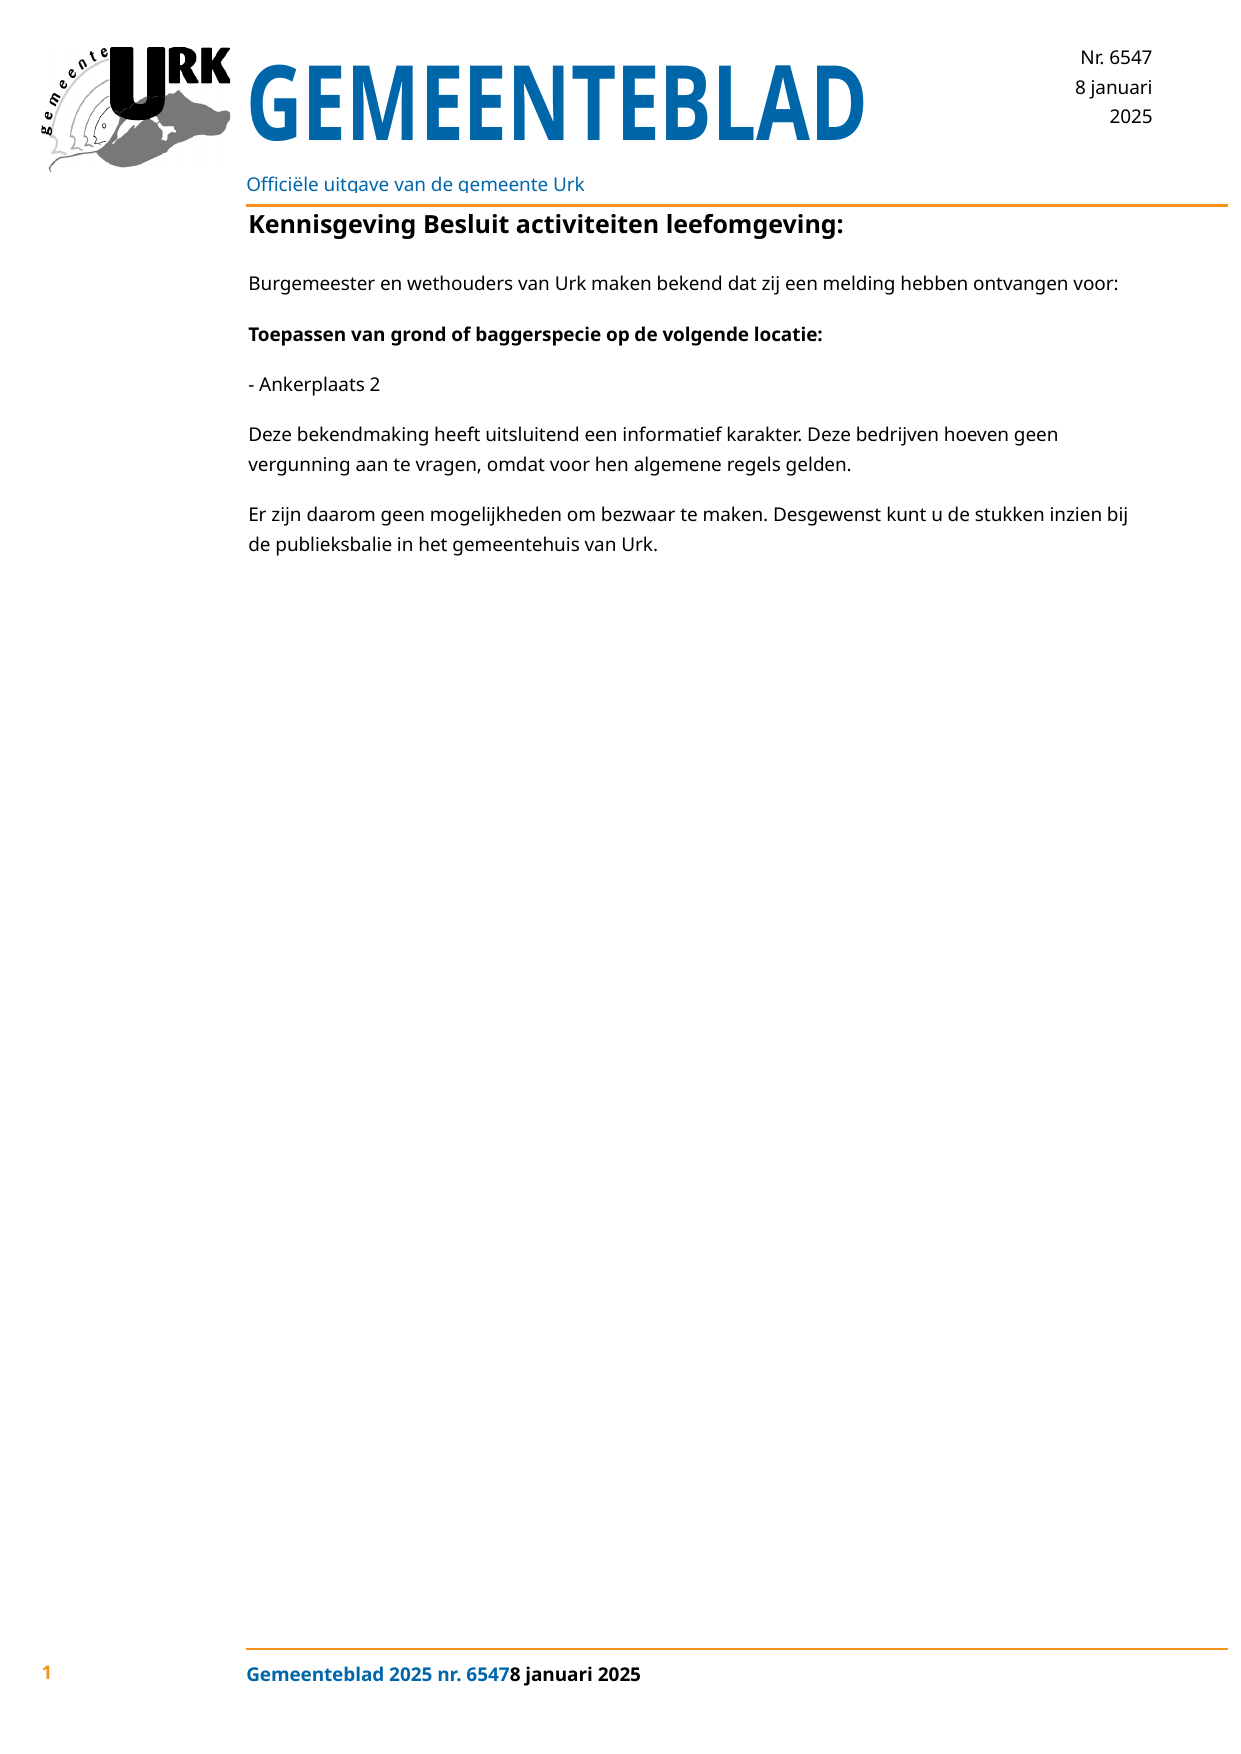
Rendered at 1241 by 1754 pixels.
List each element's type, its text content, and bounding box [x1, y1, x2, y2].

text Toepassen van grond of baggerspecie op de volgende locatie: [248, 321, 1152, 346]
text Er zijn daarom geen mogelijkheden om bezwaar te maken. Desgewenst kunt u de stukken inzien bij de publieksbalie in het gemeentehuis van Urk. [248, 502, 1152, 557]
text Burgemeester en wethouders van Urk maken bekend dat zij een melding hebben ontvangen voor: [248, 270, 1152, 296]
text Deze bekendmaking heeft uitsluitend een informatief karakter. Deze bedrijven hoeven geen vergunning aan te vragen, omdat voor hen algemene regels gelden. [248, 422, 1152, 477]
text - Ankerplaats 2 [248, 371, 1152, 397]
text Kennisgeving Besluit activiteiten leefomgeving: [248, 207, 1152, 241]
picture [41, 47, 231, 172]
